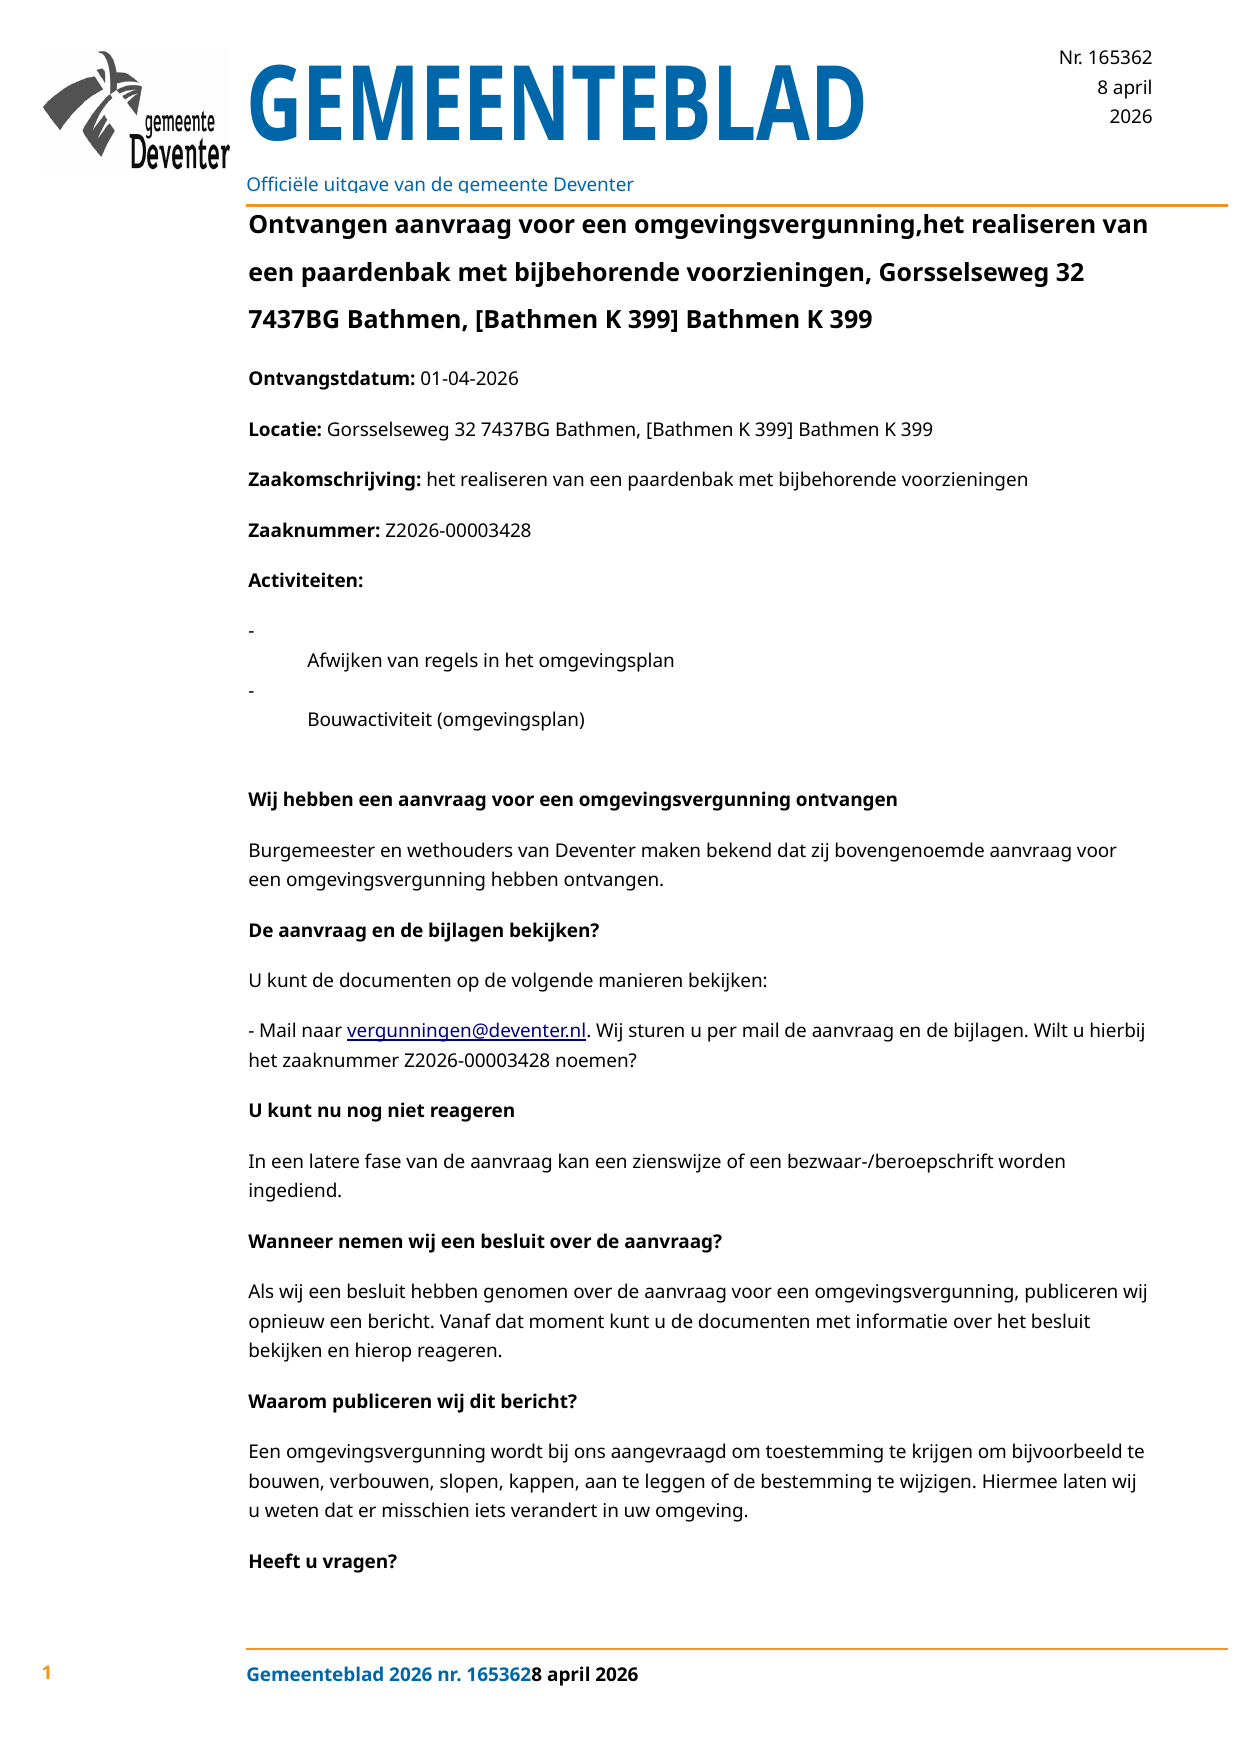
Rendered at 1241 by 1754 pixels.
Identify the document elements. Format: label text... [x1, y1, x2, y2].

text U kunt nu nog niet reageren [248, 1098, 1152, 1123]
text Ontvangen aanvraag voor een omgevingsvergunning,het realiseren van een paardenbak met bijbehorende voorzieningen, Gorsselseweg 32 7437BG Bathmen, [Bathmen K 399] Bathmen K 399 [248, 207, 1152, 336]
text Waarom publiceren wij dit bericht? [248, 1388, 1152, 1414]
text Heeft u vragen? [248, 1548, 1152, 1574]
text Burgemeester en wethouders van Deventer maken bekend dat zij bovengenoemde aanvraag voor een omgevingsvergunning hebben ontvangen. [248, 837, 1152, 892]
list Bouwactiviteit (omgevingsplan) [248, 706, 1152, 732]
text Locatie: Gorsselseweg 32 7437BG Bathmen, [Bathmen K 399] Bathmen K 399 [248, 416, 1152, 442]
text U kunt de documenten op de volgende manieren bekijken: [248, 967, 1152, 993]
text Als wij een besluit hebben genomen over de aanvraag voor een omgevingsvergunning, publiceren wij opnieuw een bericht. Vanaf dat moment kunt u de documenten met informatie over het besluit bekijken en hierop reageren. [248, 1278, 1152, 1363]
text Zaakomschrijving: het realiseren van een paardenbak met bijbehorende voorzieningen [248, 466, 1152, 492]
text Activiteiten: [248, 567, 1152, 593]
text - Mail naar vergunningen@deventer.nl. Wij sturen u per mail de aanvraag en de bijlagen. Wilt u hierbij het zaaknummer Z2026-00003428 noemen? [248, 1018, 1152, 1073]
text In een latere fase van de aanvraag kan een zienswijze of een bezwaar-/beroepschrift worden ingediend. [248, 1148, 1152, 1203]
text Ontvangstdatum: 01-04-2026 [248, 366, 1152, 391]
list Afwijken van regels in het omgevingsplan [248, 647, 1152, 673]
text Wij hebben een aanvraag voor een omgevingsvergunning ontvangen [248, 786, 1152, 812]
text Een omgevingsvergunning wordt bij ons aangevraagd om toestemming te krijgen om bijvoorbeeld te bouwen, verbouwen, slopen, kappen, aan te leggen of de bestemming te wijzigen. Hiermee laten wij u weten dat er misschien iets verandert in uw omgeving. [248, 1438, 1152, 1523]
text De aanvraag en de bijlagen bekijken? [248, 917, 1152, 942]
text Zaaknummer: Z2026-00003428 [248, 517, 1152, 542]
text Wanneer nemen wij een besluit over de aanvraag? [248, 1228, 1152, 1254]
picture [41, 47, 231, 172]
